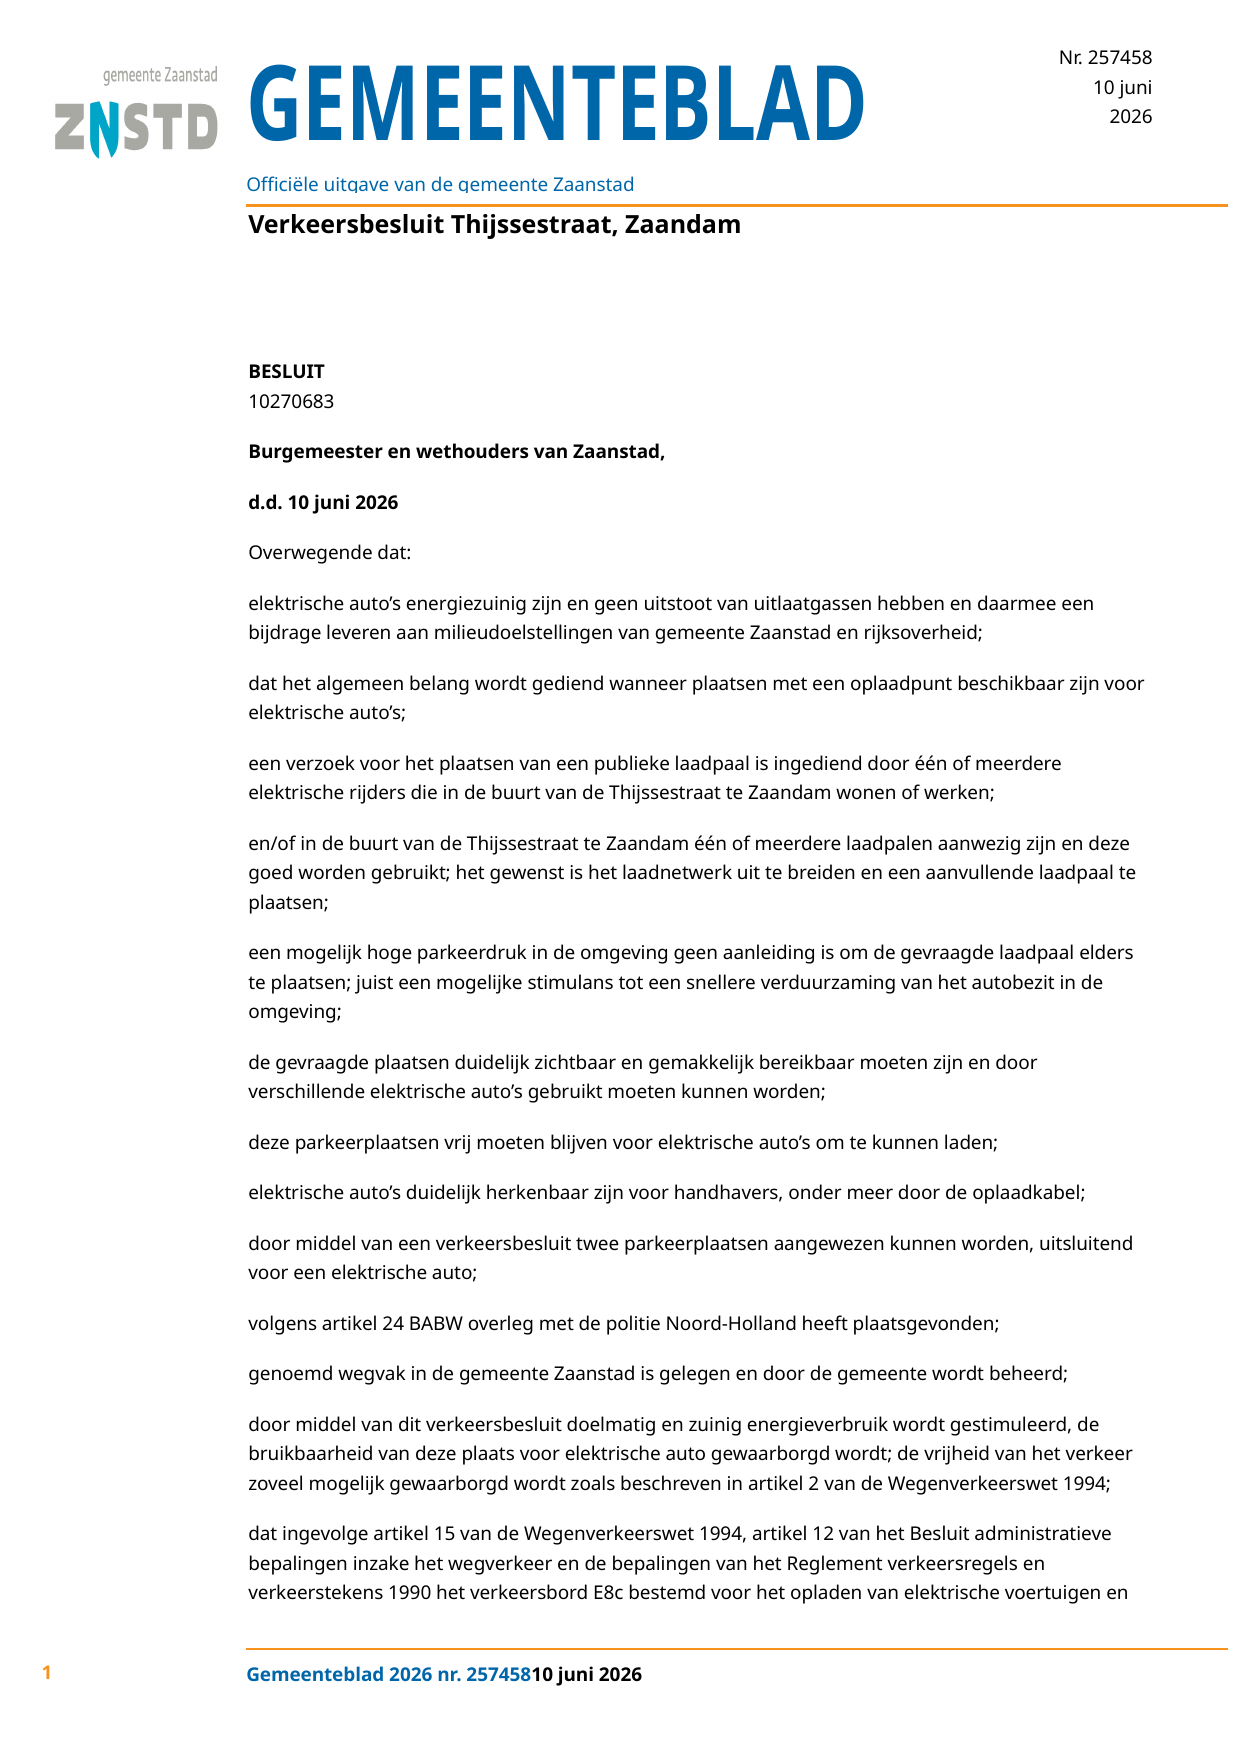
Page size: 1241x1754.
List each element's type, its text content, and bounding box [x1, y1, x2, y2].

text elektrische auto’s duidelijk herkenbaar zijn voor handhavers, onder meer door de oplaadkabel; [248, 1179, 1152, 1205]
text Burgemeester en wethouders van Zaanstad, [248, 439, 1152, 464]
text volgens artikel 24 BABW overleg met de politie Noord-Holland heeft plaatsgevonden; [248, 1310, 1152, 1336]
text door middel van een verkeersbesluit twee parkeerplaatsen aangewezen kunnen worden, uitsluitend voor een elektrische auto; [248, 1230, 1152, 1285]
text door middel van dit verkeersbesluit doelmatig en zuinig energieverbruik wordt gestimuleerd, de bruikbaarheid van deze plaats voor elektrische auto gewaarborgd wordt; de vrijheid van het verkeer zoveel mogelijk gewaarborgd wordt zoals beschreven in artikel 2 van de Wegenverkeerswet 1994; [248, 1411, 1152, 1496]
text BESLUIT [248, 359, 1152, 384]
text genoemd wegvak in de gemeente Zaanstad is gelegen en door de gemeente wordt beheerd; [248, 1360, 1152, 1386]
text en/of in de buurt van de Thijssestraat te Zaandam één of meerdere laadpalen aanwezig zijn en deze goed worden gebruikt; het gewenst is het laadnetwerk uit te breiden en een aanvullende laadpaal te plaatsen; [248, 830, 1152, 915]
text elektrische auto’s energiezuinig zijn en geen uitstoot van uitlaatgassen hebben en daarmee een bijdrage leveren aan milieudoelstellingen van gemeente Zaanstad en rijksoverheid; [248, 590, 1152, 645]
text d.d. 10 juni 2026 [248, 489, 1152, 515]
text 10270683 [248, 388, 1152, 414]
text dat het algemeen belang wordt gediend wanneer plaatsen met een oplaadpunt beschikbaar zijn voor elektrische auto’s; [248, 670, 1152, 725]
text dat ingevolge artikel 15 van de Wegenverkeerswet 1994, artikel 12 van het Besluit administratieve bepalingen inzake het wegverkeer en de bepalingen van het Reglement verkeersregels en verkeerstekens 1990 het verkeersbord E8c bestemd voor het opladen van elektrische voertuigen en [248, 1520, 1152, 1605]
text Verkeersbesluit Thijssestraat, Zaandam [248, 207, 1152, 241]
text de gevraagde plaatsen duidelijk zichtbaar en gemakkelijk bereikbaar moeten zijn en door verschillende elektrische auto’s gebruikt moeten kunnen worden; [248, 1049, 1152, 1104]
text een mogelijk hoge parkeerdruk in de omgeving geen aanleiding is om de gevraagde laadpaal elders te plaatsen; juist een mogelijke stimulans tot een snellere verduurzaming van het autobezit in de omgeving; [248, 939, 1152, 1024]
text een verzoek voor het plaatsen van een publieke laadpaal is ingediend door één of meerdere elektrische rijders die in de buurt van de Thijssestraat te Zaandam wonen of werken; [248, 750, 1152, 805]
text deze parkeerplaatsen vrij moeten blijven voor elektrische auto’s om te kunnen laden; [248, 1129, 1152, 1155]
picture [41, 47, 231, 172]
text Overwegende dat: [248, 539, 1152, 565]
